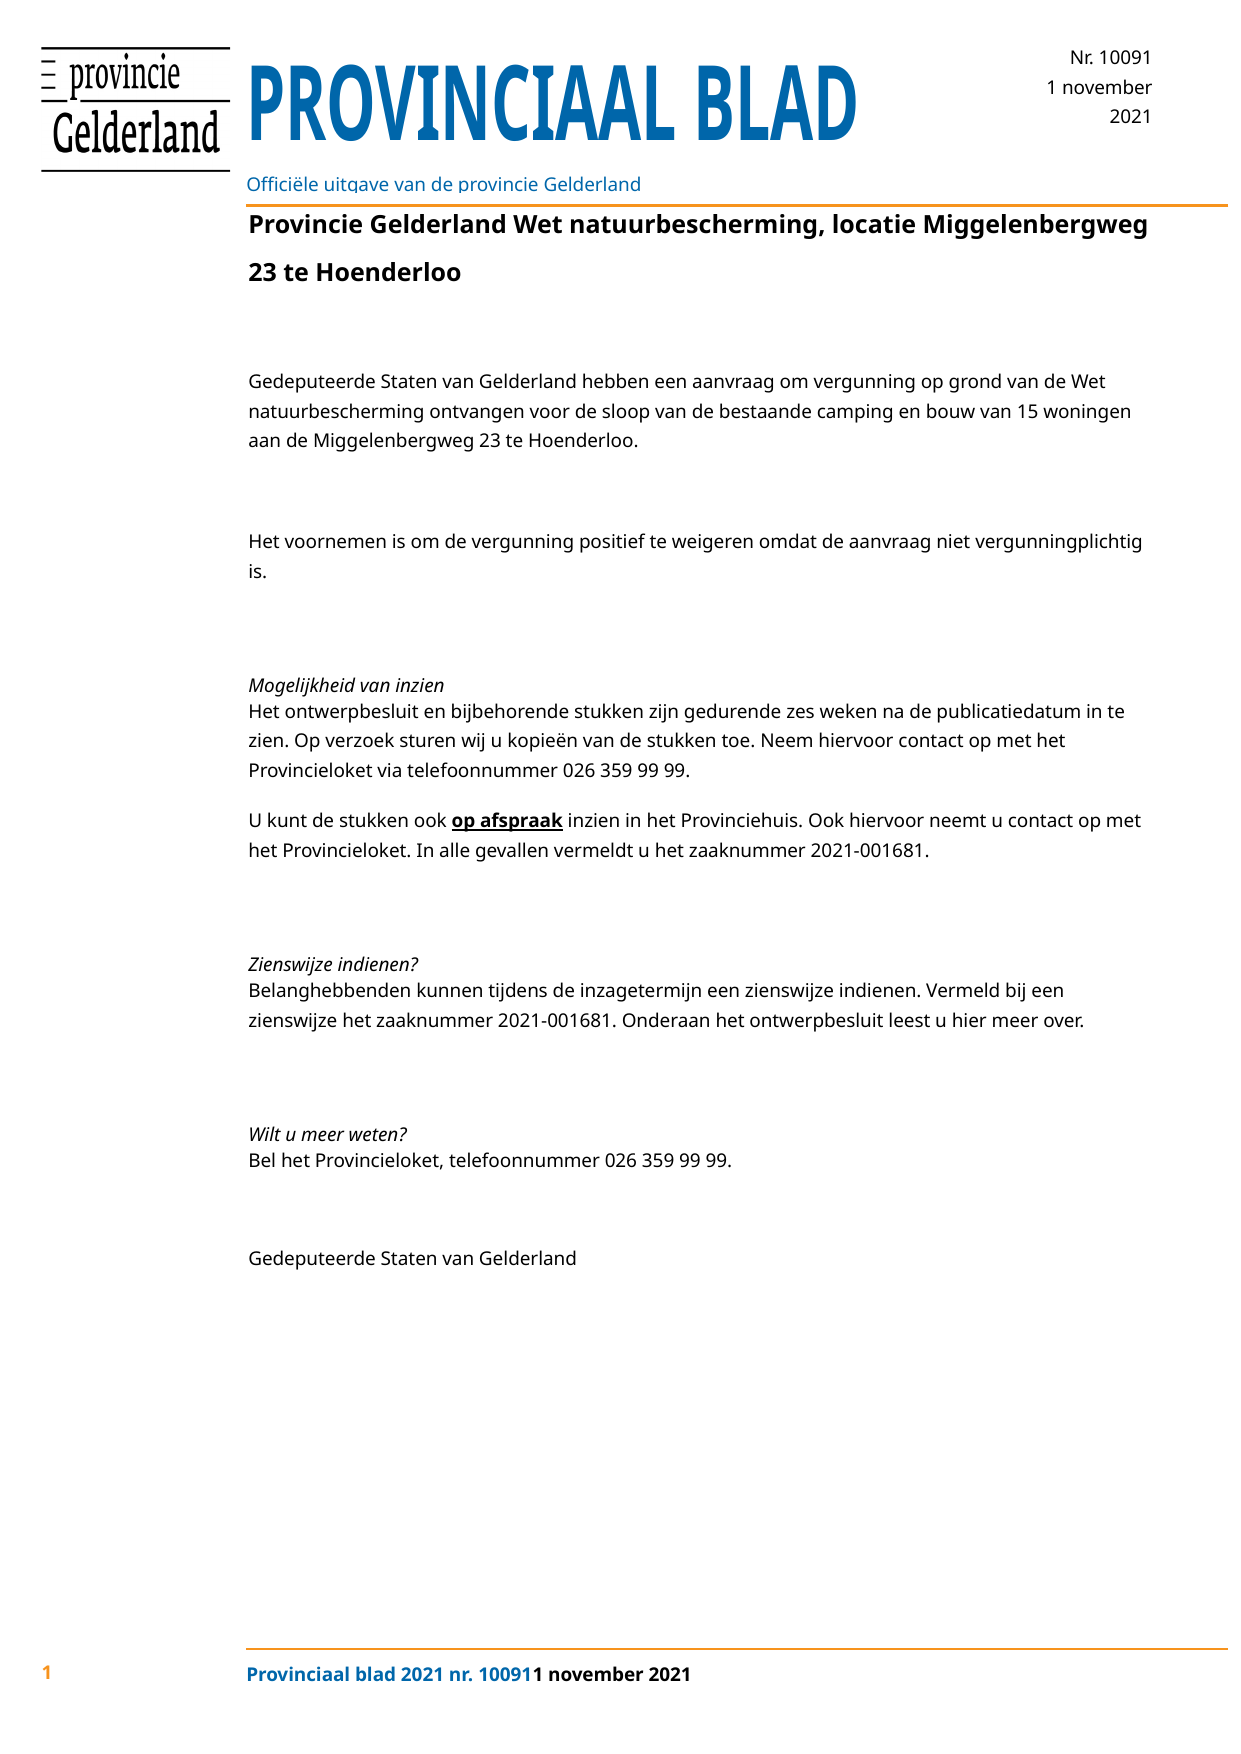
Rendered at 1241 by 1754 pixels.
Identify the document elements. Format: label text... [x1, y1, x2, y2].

text Provincie Gelderland Wet natuurbescherming, locatie Miggelenbergweg 23 te Hoenderloo [248, 207, 1152, 288]
text Wilt u meer weten? [248, 1121, 1152, 1147]
picture [41, 47, 231, 172]
text Gedeputeerde Staten van Gelderland hebben een aanvraag om vergunning op grond van de Wet natuurbescherming ontvangen voor de sloop van de bestaande camping en bouw van 15 woningen aan de Miggelenbergweg 23 te Hoenderloo. [248, 368, 1152, 453]
text Mogelijkheid van inzien [248, 672, 1152, 698]
text Zienswijze indienen? [248, 952, 1152, 977]
text Het voornemen is om de vergunning positief te weigeren omdat de aanvraag niet vergunningplichtig is. [248, 528, 1152, 584]
text Belanghebbenden kunnen tijdens de inzagetermijn een zienswijze indienen. Vermeld bij een zienswijze het zaaknummer 2021-001681. Onderaan het ontwerpbesluit leest u hier meer over. [248, 977, 1152, 1033]
text Bel het Provincieloket, telefoonnummer 026 359 99 99. [248, 1147, 1152, 1173]
text Gedeputeerde Staten van Gelderland [248, 1245, 1152, 1271]
text U kunt de stukken ook op afspraak inzien in het Provinciehuis. Ook hiervoor neemt u contact op met het Provincieloket. In alle gevallen vermeldt u het zaaknummer 2021-001681. [248, 808, 1152, 863]
text Het ontwerpbesluit en bijbehorende stukken zijn gedurende zes weken na de publicatiedatum in te zien. Op verzoek sturen wij u kopieën van de stukken toe. Neem hiervoor contact op met het Provincieloket via telefoonnummer 026 359 99 99. [248, 698, 1152, 783]
